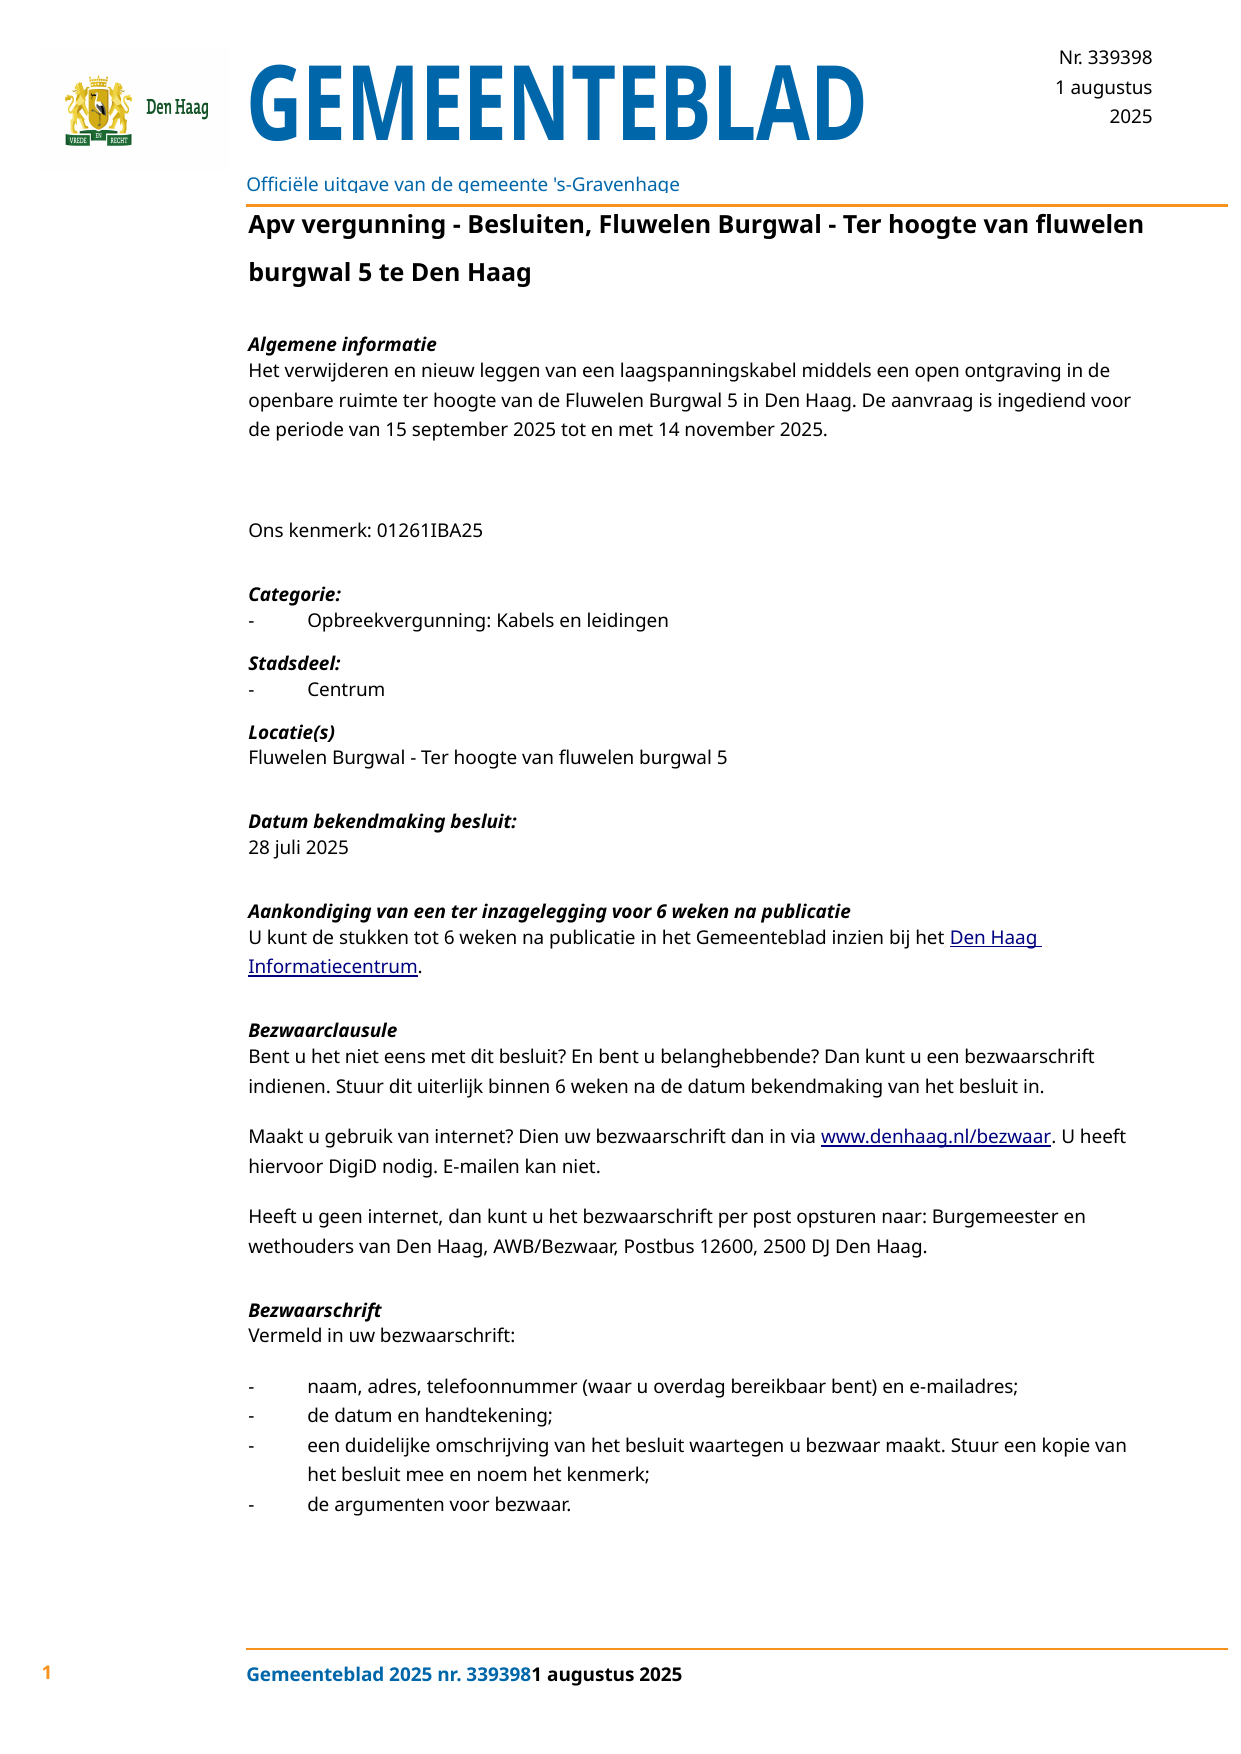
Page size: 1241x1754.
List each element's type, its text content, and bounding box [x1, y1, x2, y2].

text Bezwaarschrift [248, 1297, 1152, 1322]
list naam, adres, telefoonnummer (waar u overdag bereikbaar bent) en e-mailadres; [248, 1373, 1152, 1399]
text Maakt u gebruik van internet? Dien uw bezwaarschrift dan in via www.denhaag.nl/bezwaar. U heeft hiervoor DigiD nodig. E-mailen kan niet. [248, 1123, 1152, 1178]
text Fluwelen Burgwal - Ter hoogte van fluwelen burgwal 5 [248, 744, 1152, 770]
list een duidelijke omschrijving van het besluit waartegen u bezwaar maakt. Stuur een kopie van het besluit mee en noem het kenmerk; [248, 1432, 1152, 1487]
text Aankondiging van een ter inzagelegging voor 6 weken na publicatie [248, 898, 1152, 924]
text Ons kenmerk: 01261IBA25 [248, 517, 1152, 543]
text Stadsdeel: [248, 650, 1152, 676]
text Apv vergunning - Besluiten, Fluwelen Burgwal - Ter hoogte van fluwelen burgwal 5 te Den Haag [248, 207, 1152, 288]
list de argumenten voor bezwaar. [248, 1491, 1152, 1517]
list Opbreekvergunning: Kabels en leidingen [248, 607, 1152, 633]
list de datum en handtekening; [248, 1402, 1152, 1428]
list Centrum [248, 676, 1152, 701]
text Het verwijderen en nieuw leggen van een laagspanningskabel middels een open ontgraving in de openbare ruimte ter hoogte van de Fluwelen Burgwal 5 in Den Haag. De aanvraag is ingediend voor de periode van 15 september 2025 tot en met 14 november 2025. [248, 357, 1152, 442]
text Locatie(s) [248, 719, 1152, 744]
text Heeft u geen internet, dan kunt u het bezwaarschrift per post opsturen naar: Burgemeester en wethouders van Den Haag, AWB/Bezwaar, Postbus 12600, 2500 DJ Den Haag. [248, 1203, 1152, 1258]
text Datum bekendmaking besluit: [248, 808, 1152, 834]
text Categorie: [248, 581, 1152, 607]
text Bezwaarclausule [248, 1017, 1152, 1043]
text Bent u het niet eens met dit besluit? En bent u belanghebbende? Dan kunt u een bezwaarschrift indienen. Stuur dit uiterlijk binnen 6 weken na de datum bekendmaking van het besluit in. [248, 1043, 1152, 1098]
text U kunt de stukken tot 6 weken na publicatie in het Gemeenteblad inzien bij het Den Haag Informatiecentrum. [248, 924, 1152, 979]
text Algemene informatie [248, 331, 1152, 357]
picture [41, 47, 231, 172]
text Vermeld in uw bezwaarschrift: [248, 1322, 1152, 1348]
text 28 juli 2025 [248, 834, 1152, 860]
